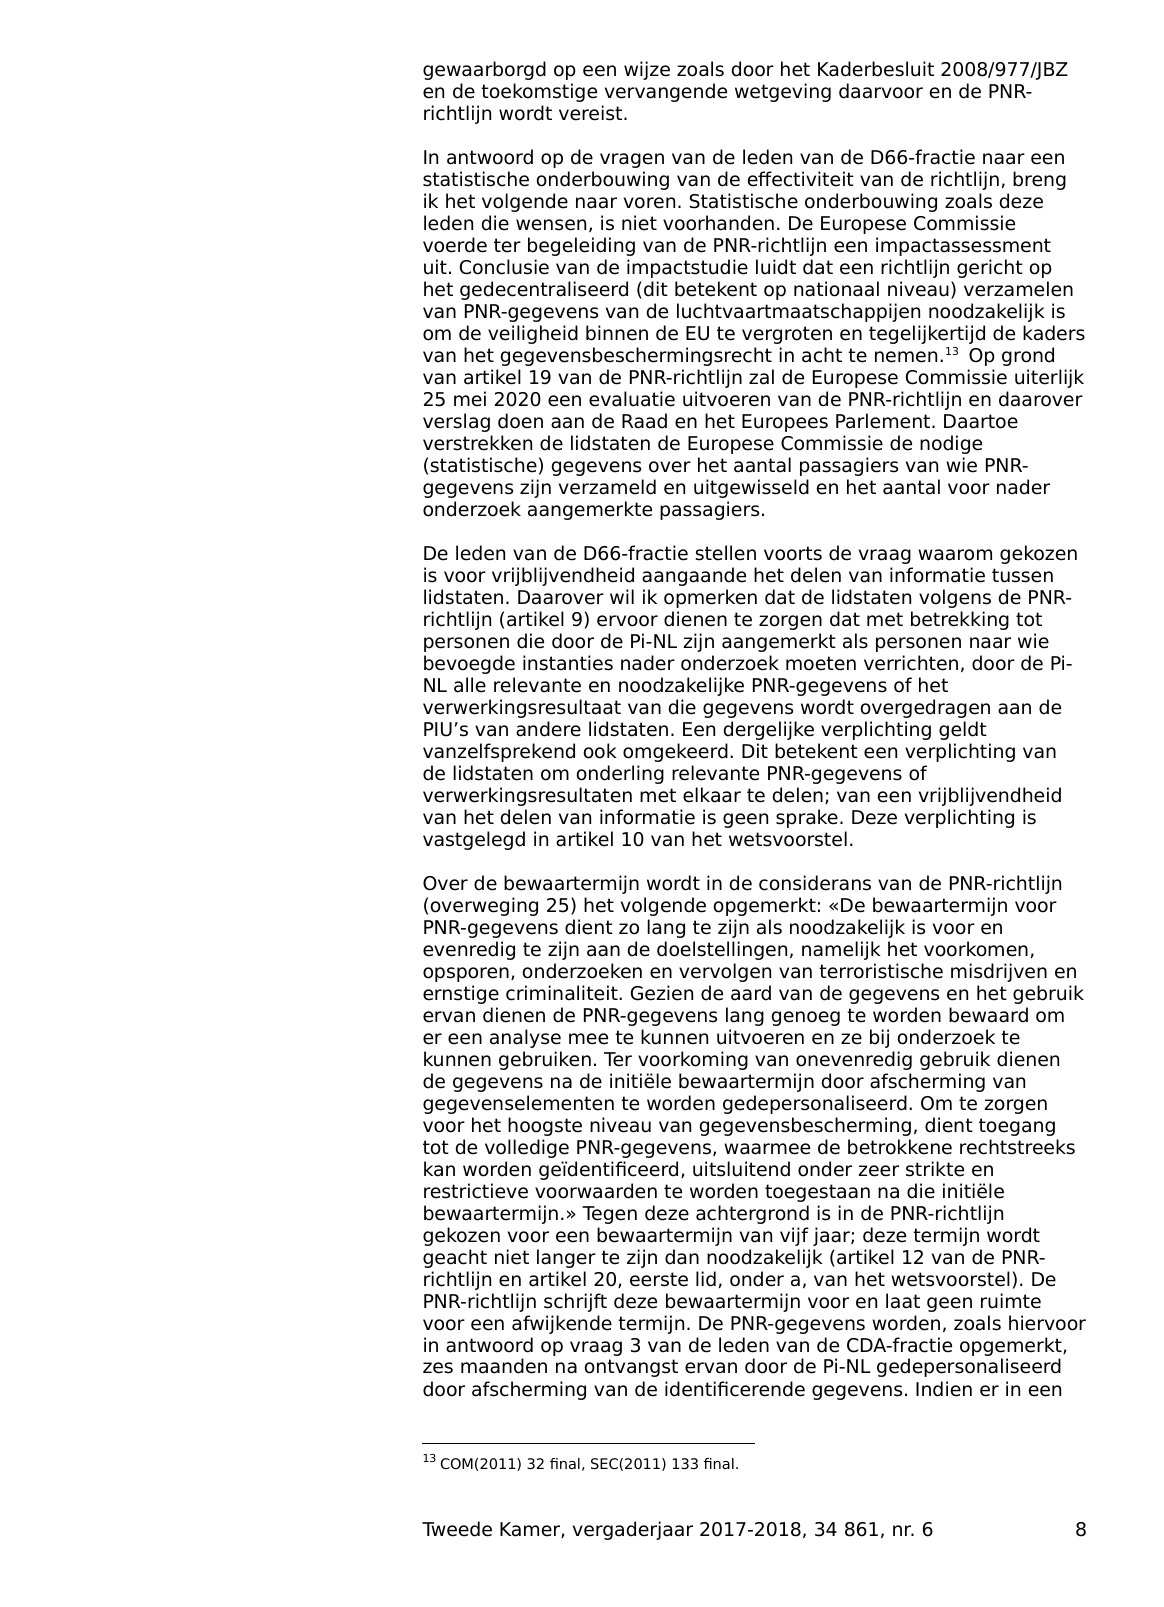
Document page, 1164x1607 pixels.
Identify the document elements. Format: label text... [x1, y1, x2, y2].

text COM(2011) 32 final, SEC(2011) 133 final. [422, 1452, 1087, 1474]
text In antwoord op de vragen van de leden van de D66-fractie naar een statistische onderbouwing van de effectiviteit van de richtlijn, breng ik het volgende naar voren. Statistische onderbouwing zoals deze leden die wensen, is niet voorhanden. De Europese Commissie voerde ter begeleiding van de PNR-richtlijn een impactassessment uit. Conclusie van de impactstudie luidt dat een richtlijn gericht op het gedecentraliseerd (dit betekent op nationaal niveau) verzamelen van PNR-gegevens van de luchtvaartmaatschappijen noodzakelijk is om de veiligheid binnen de EU te vergroten en tegelijkertijd de kaders van het gegevensbeschermingsrecht in acht te nemen. Op grond van artikel 19 van de PNR-richtlijn zal de Europese Commissie uiterlijk 25 mei 2020 een evaluatie uitvoeren van de PNR-richtlijn en daarover verslag doen aan de Raad en het Europees Parlement. Daartoe verstrekken de lidstaten de Europese Commissie de nodige (statistische) gegevens over het aantal passagiers van wie PNR-gegevens zijn verzameld en uitgewisseld en het aantal voor nader onderzoek aangemerkte passagiers. [422, 147, 1087, 521]
text Over de bewaartermijn wordt in de considerans van de PNR-richtlijn (overweging 25) het volgende opgemerkt: «De bewaartermijn voor PNR-gegevens dient zo lang te zijn als noodzakelijk is voor en evenredig te zijn aan de doelstellingen, namelijk het voorkomen, opsporen, onderzoeken en vervolgen van terroristische misdrijven en ernstige criminaliteit. Gezien de aard van de gegevens en het gebruik ervan dienen de PNR-gegevens lang genoeg te worden bewaard om er een analyse mee te kunnen uitvoeren en ze bij onderzoek te kunnen gebruiken. Ter voorkoming van onevenredig gebruik dienen de gegevens na de initiële bewaartermijn door afscherming van gegevenselementen te worden gedepersonaliseerd. Om te zorgen voor het hoogste niveau van gegevensbescherming, dient toegang tot de volledige PNR-gegevens, waarmee de betrokkene rechtstreeks kan worden geïdentificeerd, uitsluitend onder zeer strikte en restrictieve voorwaarden te worden toegestaan na die initiële bewaartermijn.» Tegen deze achtergrond is in de PNR-richtlijn gekozen voor een bewaartermijn van vijf jaar; deze termijn wordt geacht niet langer te zijn dan noodzakelijk (artikel 12 van de PNR-richtlijn en artikel 20, eerste lid, onder a, van het wetsvoorstel). De PNR-richtlijn schrijft deze bewaartermijn voor en laat geen ruimte voor een afwijkende termijn. De PNR-gegevens worden, zoals hiervoor in antwoord op vraag 3 van de leden van de CDA-fractie opgemerkt, zes maanden na ontvangst ervan door de Pi-NL gedepersonaliseerd door afscherming van de identificerende gegevens. Indien er in een [422, 873, 1087, 1400]
text gewaarborgd op een wijze zoals door het Kaderbesluit 2008/977/JBZ en de toekomstige vervangende wetgeving daarvoor en de PNR-richtlijn wordt vereist. [422, 59, 1087, 125]
text De leden van de D66-fractie stellen voorts de vraag waarom gekozen is voor vrijblijvendheid aangaande het delen van informatie tussen lidstaten. Daarover wil ik opmerken dat de lidstaten volgens de PNR-richtlijn (artikel 9) ervoor dienen te zorgen dat met betrekking tot personen die door de Pi-NL zijn aangemerkt als personen naar wie bevoegde instanties nader onderzoek moeten verrichten, door de Pi-NL alle relevante en noodzakelijke PNR-gegevens of het verwerkingsresultaat van die gegevens wordt overgedragen aan de PIU’s van andere lidstaten. Een dergelijke verplichting geldt vanzelfsprekend ook omgekeerd. Dit betekent een verplichting van de lidstaten om onderling relevante PNR-gegevens of verwerkingsresultaten met elkaar te delen; van een vrijblijvendheid van het delen van informatie is geen sprake. Deze verplichting is vastgelegd in artikel 10 van het wetsvoorstel. [422, 543, 1087, 851]
